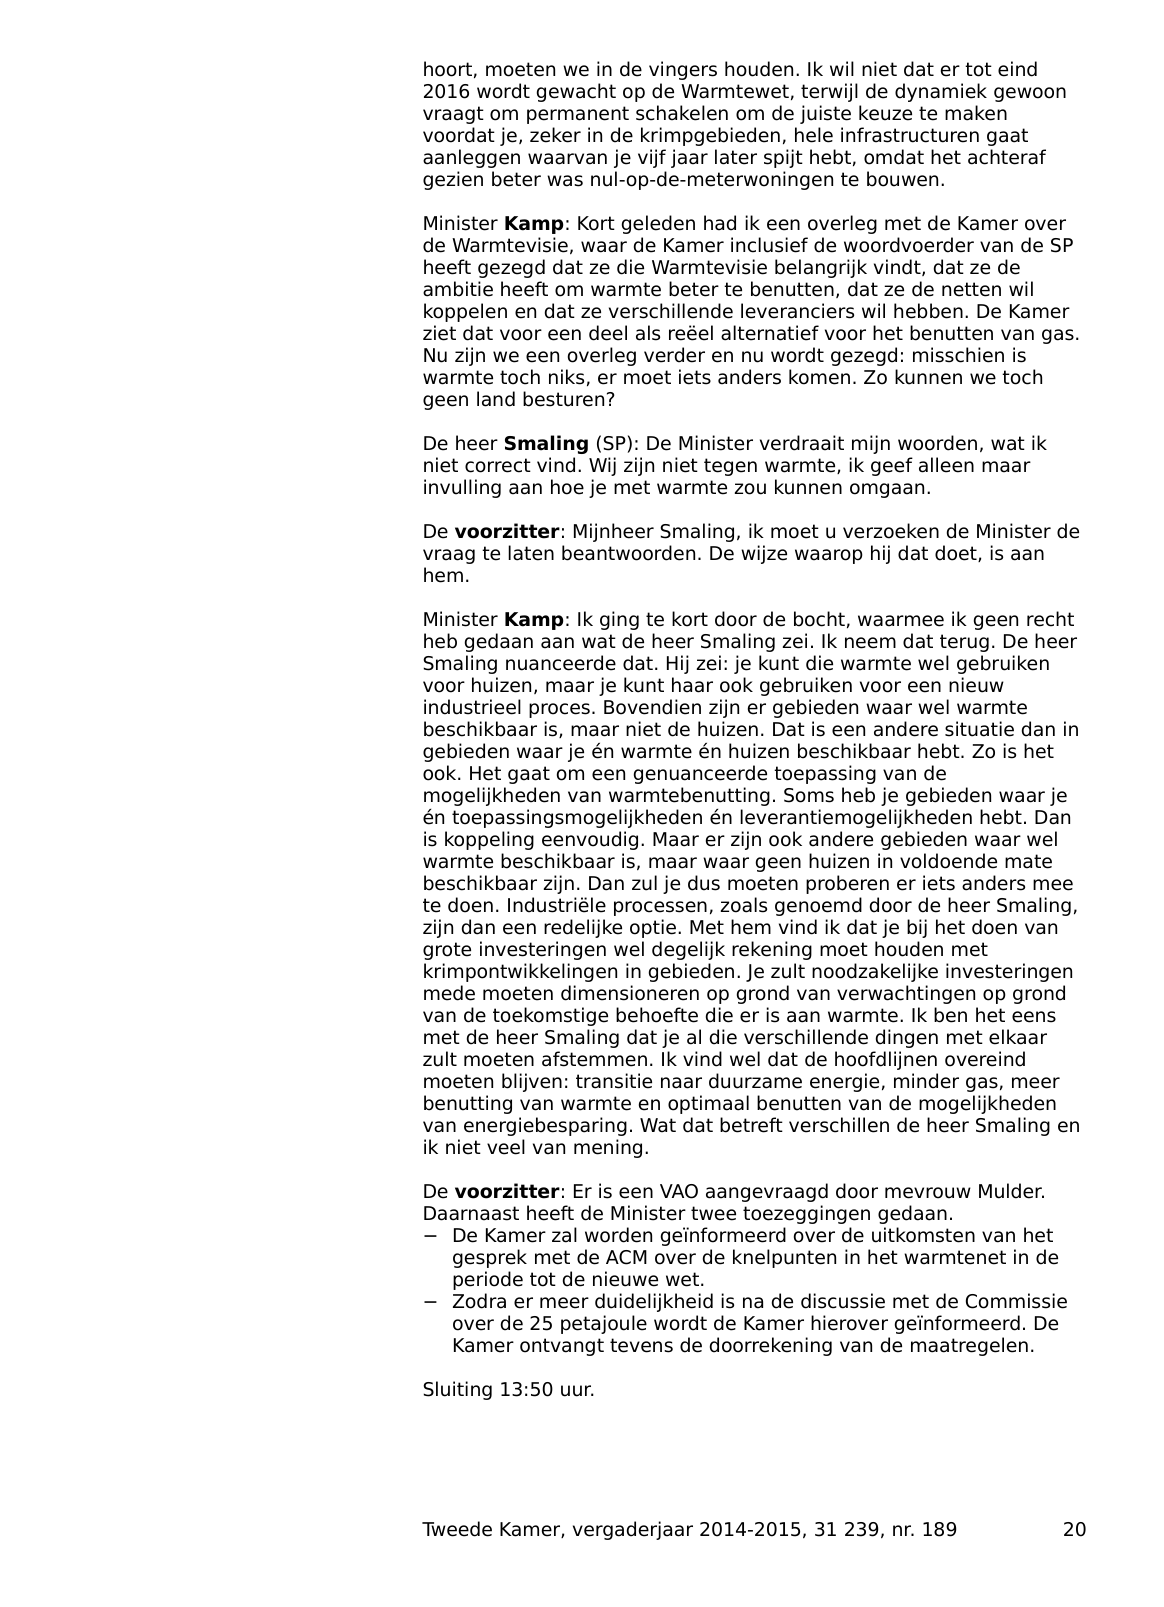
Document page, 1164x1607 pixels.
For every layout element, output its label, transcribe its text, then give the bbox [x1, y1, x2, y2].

text Sluiting 13:50 uur. [422, 1379, 1087, 1401]
text hoort, moeten we in de vingers houden. Ik wil niet dat er tot eind 2016 wordt gewacht op de Warmtewet, terwijl de dynamiek gewoon vraagt om permanent schakelen om de juiste keuze te maken voordat je, zeker in de krimpgebieden, hele infrastructuren gaat aanleggen waarvan je vijf jaar later spijt hebt, omdat het achteraf gezien beter was nul-op-de-meterwoningen te bouwen. [422, 59, 1087, 191]
text − Zodra er meer duidelijkheid is na de discussie met de Commissie over de 25 petajoule wordt de Kamer hierover geïnformeerd. De Kamer ontvangt tevens de doorrekening van de maatregelen. [422, 1291, 1087, 1357]
text De voorzitter: Er is een VAO aangevraagd door mevrouw Mulder. Daarnaast heeft de Minister twee toezeggingen gedaan. [422, 1181, 1087, 1225]
text De voorzitter: Mijnheer Smaling, ik moet u verzoeken de Minister de vraag te laten beantwoorden. De wijze waarop hij dat doet, is aan hem. [422, 521, 1087, 587]
text − De Kamer zal worden geïnformeerd over de uitkomsten van het gesprek met de ACM over de knelpunten in het warmtenet in de periode tot de nieuwe wet. [422, 1225, 1087, 1291]
text Minister Kamp: Ik ging te kort door de bocht, waarmee ik geen recht heb gedaan aan wat de heer Smaling zei. Ik neem dat terug. De heer Smaling nuanceerde dat. Hij zei: je kunt die warmte wel gebruiken voor huizen, maar je kunt haar ook gebruiken voor een nieuw industrieel proces. Bovendien zijn er gebieden waar wel warmte beschikbaar is, maar niet de huizen. Dat is een andere situatie dan in gebieden waar je én warmte én huizen beschikbaar hebt. Zo is het ook. Het gaat om een genuanceerde toepassing van de mogelijkheden van warmtebenutting. Soms heb je gebieden waar je én toepassingsmogelijkheden én leverantiemogelijkheden hebt. Dan is koppeling eenvoudig. Maar er zijn ook andere gebieden waar wel warmte beschikbaar is, maar waar geen huizen in voldoende mate beschikbaar zijn. Dan zul je dus moeten proberen er iets anders mee te doen. Industriële processen, zoals genoemd door de heer Smaling, zijn dan een redelijke optie. Met hem vind ik dat je bij het doen van grote investeringen wel degelijk rekening moet houden met krimpontwikkelingen in gebieden. Je zult noodzakelijke investeringen mede moeten dimensioneren op grond van verwachtingen op grond van de toekomstige behoefte die er is aan warmte. Ik ben het eens met de heer Smaling dat je al die verschillende dingen met elkaar zult moeten afstemmen. Ik vind wel dat de hoofdlijnen overeind moeten blijven: transitie naar duurzame energie, minder gas, meer benutting van warmte en optimaal benutten van de mogelijkheden van energiebesparing. Wat dat betreft verschillen de heer Smaling en ik niet veel van mening. [422, 609, 1087, 1159]
text De heer Smaling (SP): De Minister verdraait mijn woorden, wat ik niet correct vind. Wij zijn niet tegen warmte, ik geef alleen maar invulling aan hoe je met warmte zou kunnen omgaan. [422, 433, 1087, 499]
text Minister Kamp: Kort geleden had ik een overleg met de Kamer over de Warmtevisie, waar de Kamer inclusief de woordvoerder van de SP heeft gezegd dat ze die Warmtevisie belangrijk vindt, dat ze de ambitie heeft om warmte beter te benutten, dat ze de netten wil koppelen en dat ze verschillende leveranciers wil hebben. De Kamer ziet dat voor een deel als reëel alternatief voor het benutten van gas. Nu zijn we een overleg verder en nu wordt gezegd: misschien is warmte toch niks, er moet iets anders komen. Zo kunnen we toch geen land besturen? [422, 213, 1087, 411]
